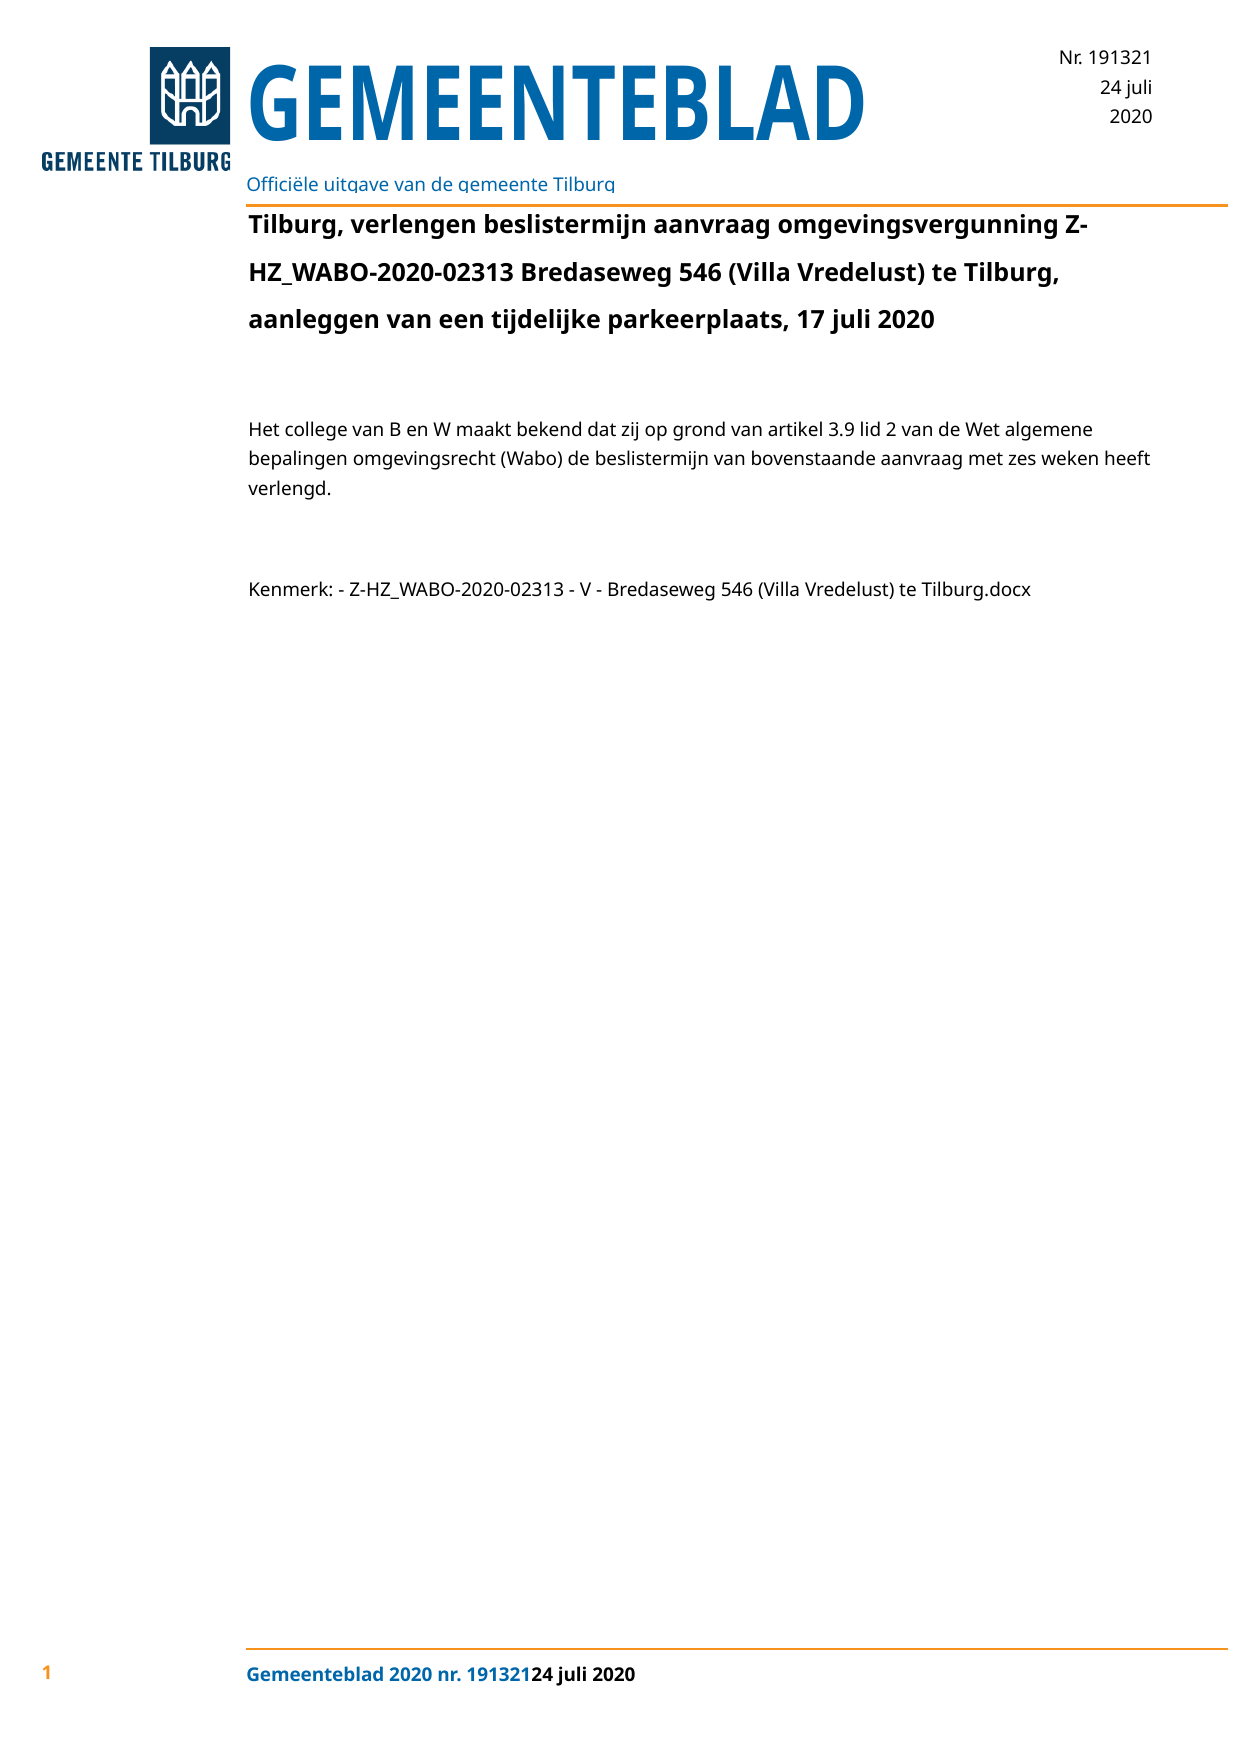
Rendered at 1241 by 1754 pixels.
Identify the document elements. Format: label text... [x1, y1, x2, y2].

picture [41, 47, 231, 172]
text Kenmerk: - Z-HZ_WABO-2020-02313 - V - Bredaseweg 546 (Villa Vredelust) te Tilburg.docx [248, 576, 1152, 602]
text Tilburg, verlengen beslistermijn aanvraag omgevingsvergunning Z-HZ_WABO-2020-02313 Bredaseweg 546 (Villa Vredelust) te Tilburg, aanleggen van een tijdelijke parkeerplaats, 17 juli 2020 [248, 207, 1152, 336]
text Het college van B en W maakt bekend dat zij op grond van artikel 3.9 lid 2 van de Wet algemene bepalingen omgevingsrecht (Wabo) de beslistermijn van bovenstaande aanvraag met zes weken heeft verlengd. [248, 416, 1152, 501]
